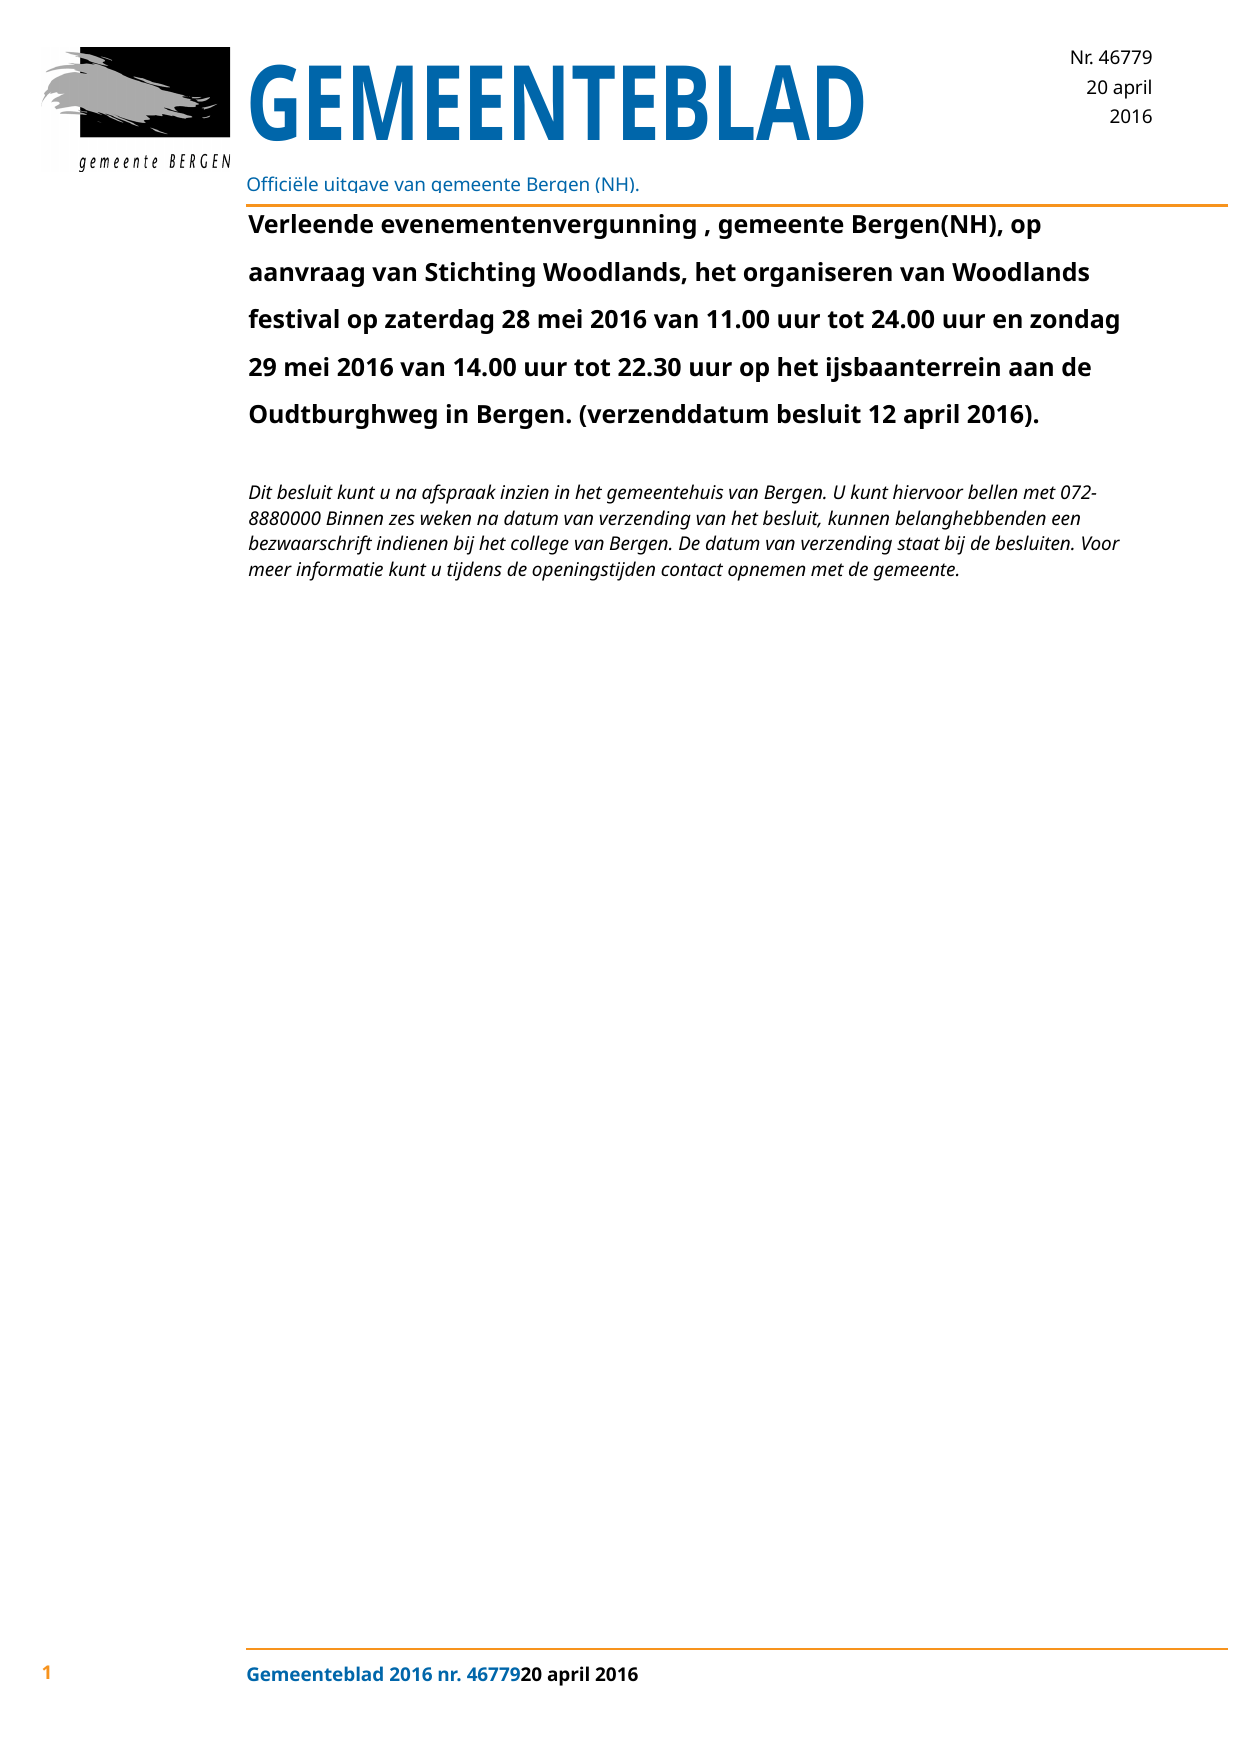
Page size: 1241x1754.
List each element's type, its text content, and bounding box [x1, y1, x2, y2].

text Dit besluit kunt u na afspraak inzien in het gemeentehuis van Bergen. U kunt hiervoor bellen met 072-8880000 Binnen zes weken na datum van verzending van het besluit, kunnen belanghebbenden een bezwaarschrift indienen bij het college van Bergen. De datum van verzending staat bij de besluiten. Voor meer informatie kunt u tijdens de openingstijden contact opnemen met de gemeente. [248, 479, 1152, 582]
text Verleende evenementenvergunning , gemeente Bergen(NH), op aanvraag van Stichting Woodlands, het organiseren van Woodlands festival op zaterdag 28 mei 2016 van 11.00 uur tot 24.00 uur en zondag 29 mei 2016 van 14.00 uur tot 22.30 uur op het ijsbaanterrein aan de Oudtburghweg in Bergen. (verzenddatum besluit 12 april 2016). [248, 207, 1152, 431]
picture [41, 47, 231, 172]
